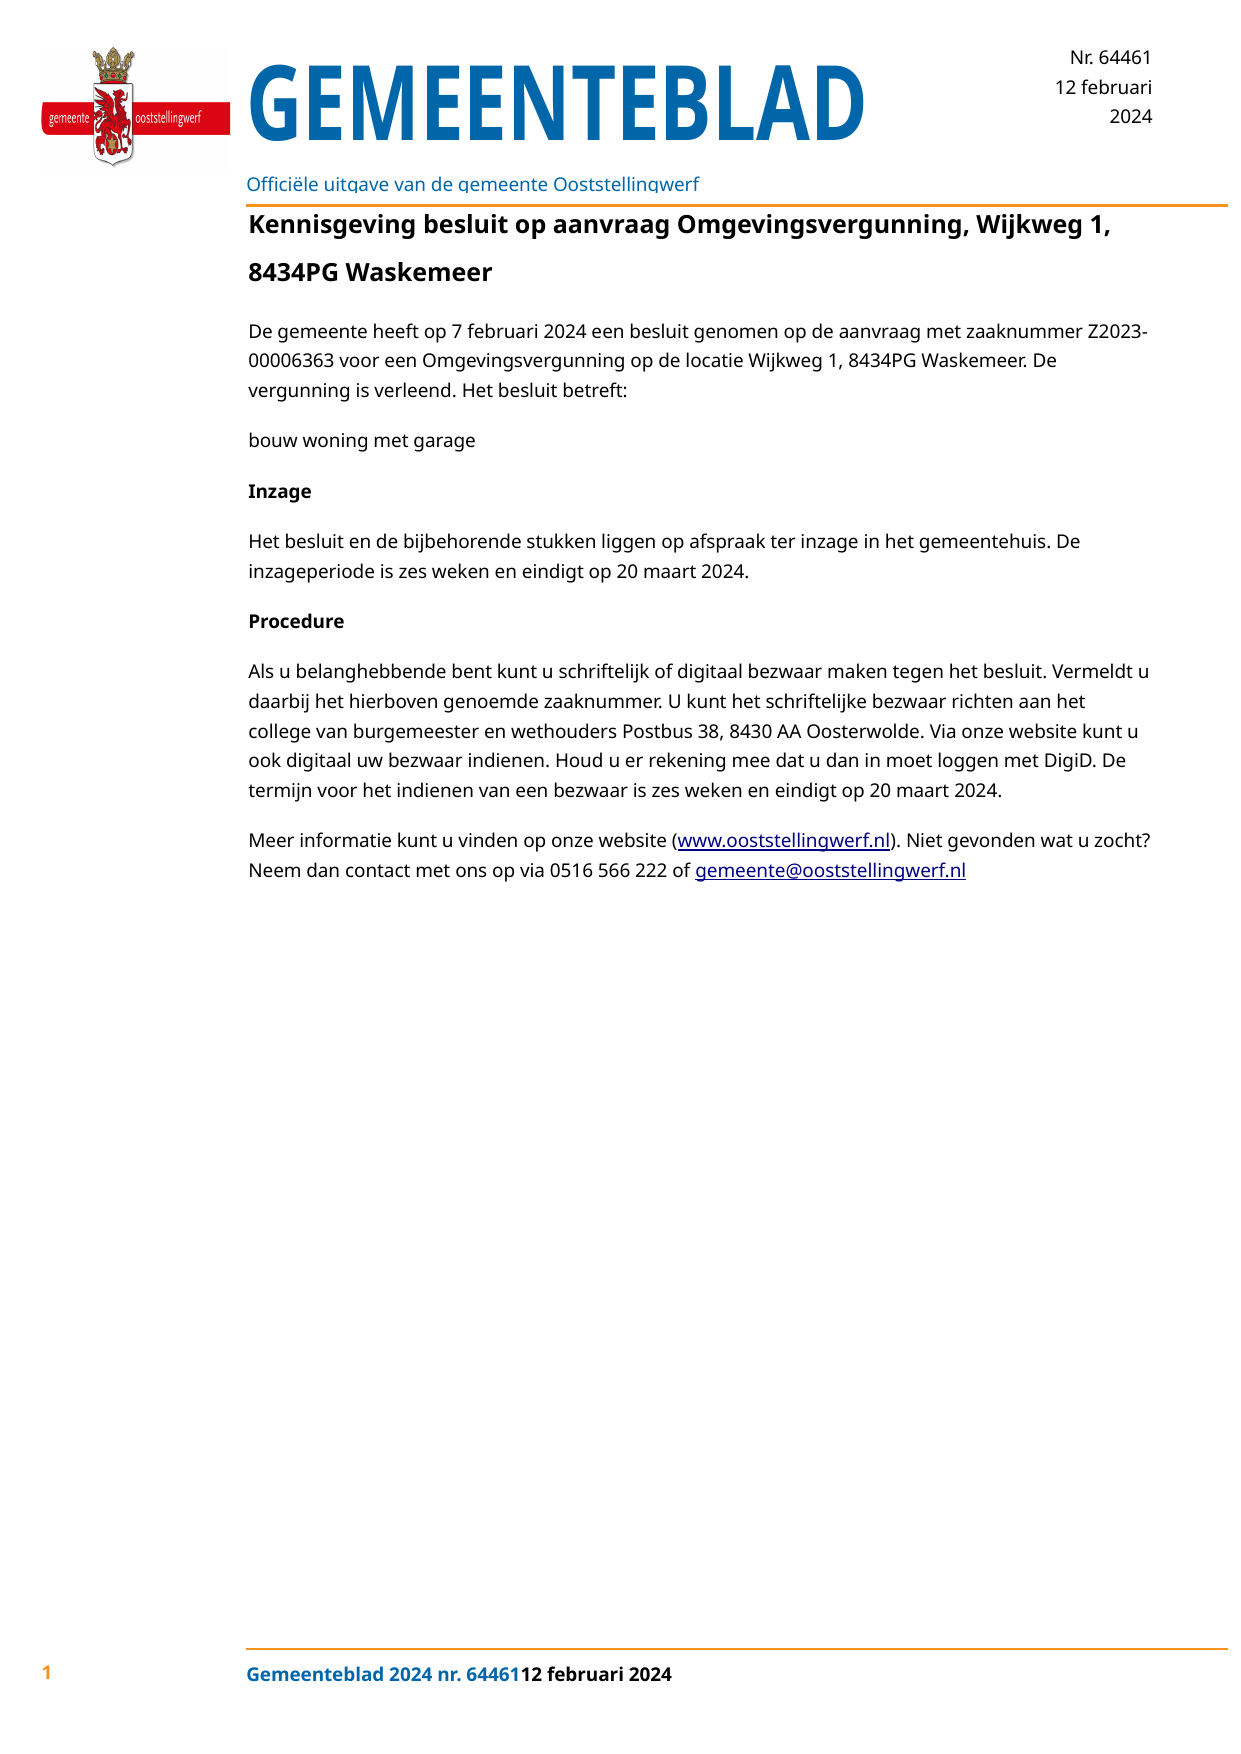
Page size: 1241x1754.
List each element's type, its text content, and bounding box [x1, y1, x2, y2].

text bouw woning met garage [248, 427, 1152, 453]
text Procedure [248, 608, 1152, 634]
text Inzage [248, 478, 1152, 504]
text Meer informatie kunt u vinden op onze website (www.ooststellingwerf.nl). Niet gevonden wat u zocht? Neem dan contact met ons op via 0516 566 222 of gemeente@ooststellingwerf.nl [248, 827, 1152, 883]
text De gemeente heeft op 7 februari 2024 een besluit genomen op de aanvraag met zaaknummer Z2023-00006363 voor een Omgevingsvergunning op de locatie Wijkweg 1, 8434PG Waskemeer. De vergunning is verleend. Het besluit betreft: [248, 318, 1152, 403]
text Als u belanghebbende bent kunt u schriftelijk of digitaal bezwaar maken tegen het besluit. Vermeldt u daarbij het hierboven genoemde zaaknummer. U kunt het schriftelijke bezwaar richten aan het college van burgemeester en wethouders Postbus 38, 8430 AA Oosterwolde. Via onze website kunt u ook digitaal uw bezwaar indienen. Houd u er rekening mee dat u dan in moet loggen met DigiD. De termijn voor het indienen van een bezwaar is zes weken en eindigt op 20 maart 2024. [248, 659, 1152, 803]
picture [41, 47, 231, 172]
text Het besluit en de bijbehorende stukken liggen op afspraak ter inzage in het gemeentehuis. De inzageperiode is zes weken en eindigt op 20 maart 2024. [248, 528, 1152, 584]
text Kennisgeving besluit op aanvraag Omgevingsvergunning, Wijkweg 1, 8434PG Waskemeer [248, 207, 1152, 288]
